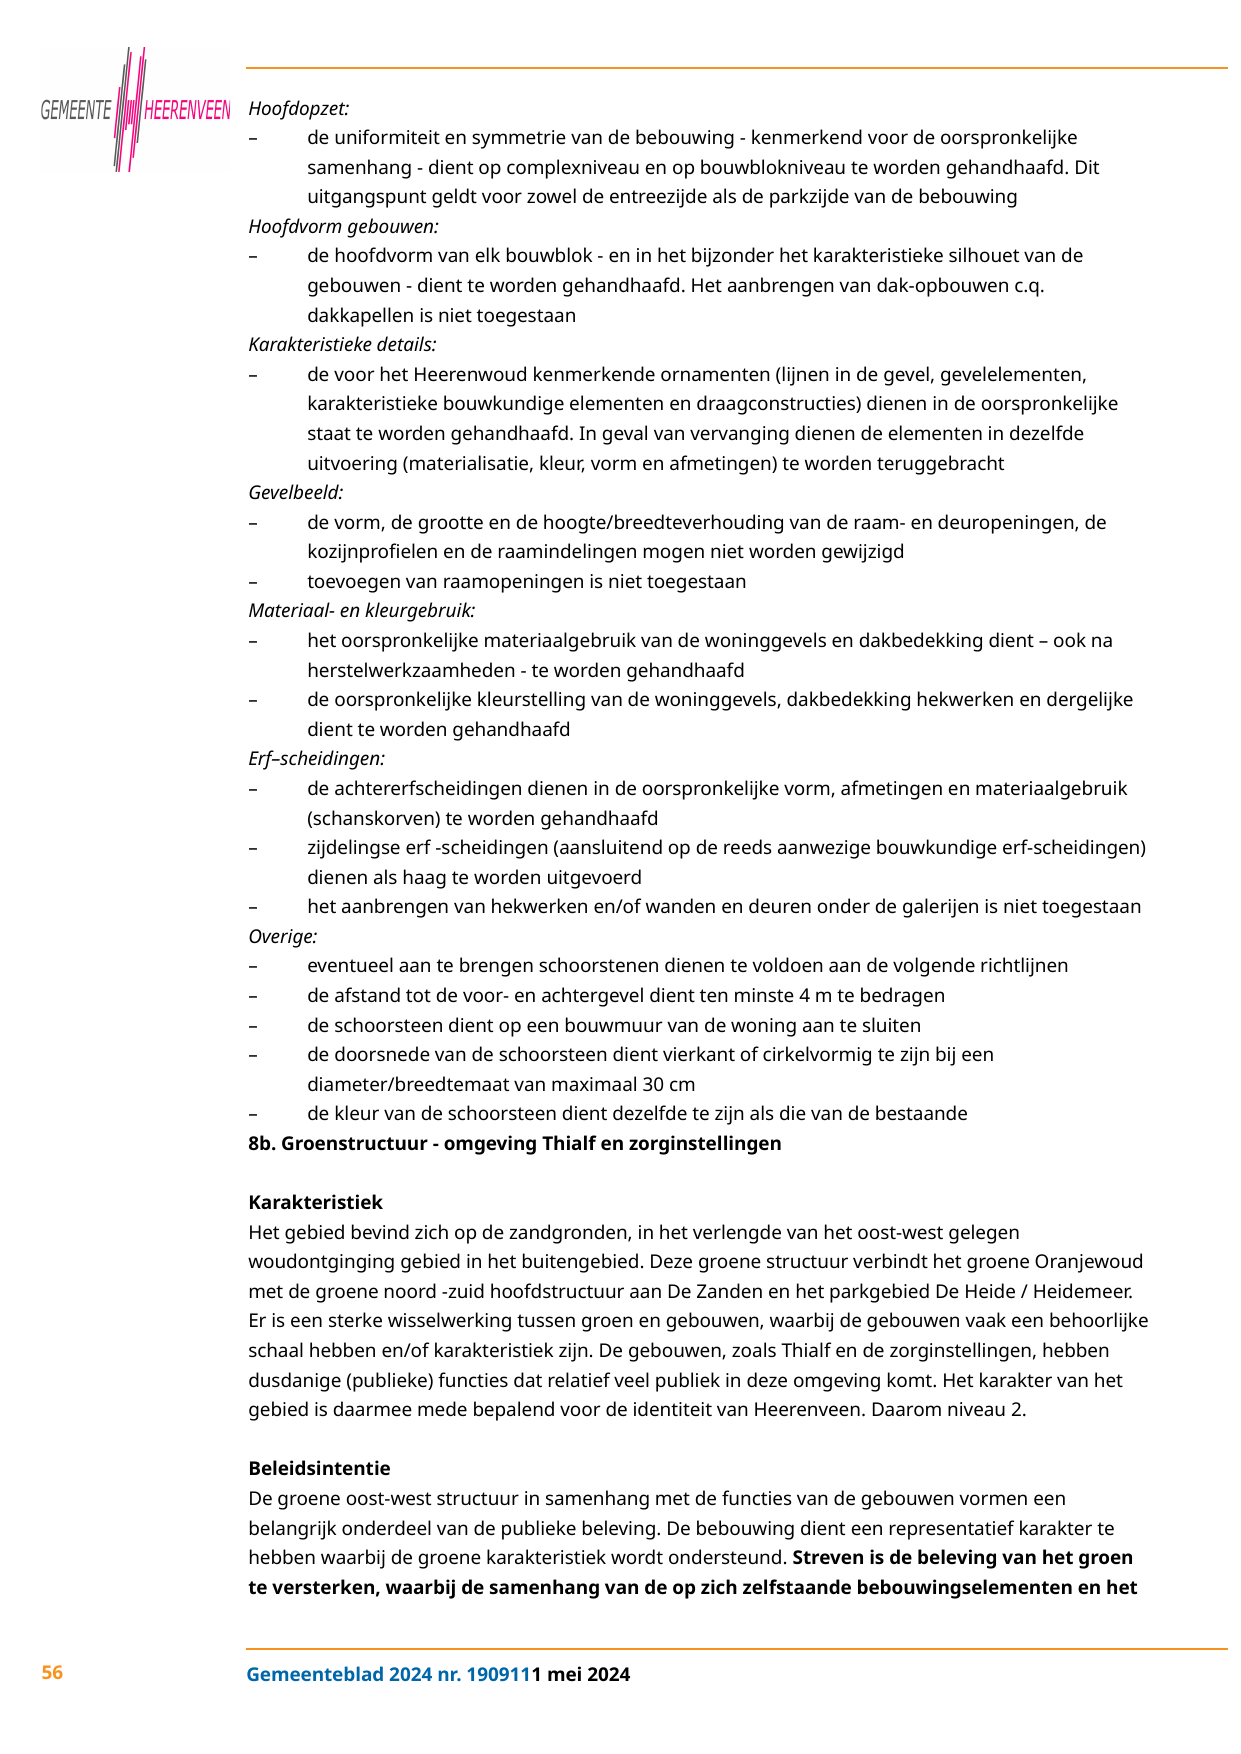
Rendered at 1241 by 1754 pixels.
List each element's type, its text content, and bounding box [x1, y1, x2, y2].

list de hoofdvorm van elk bouwblok - en in het bijzonder het karakteristieke silhouet van de gebouwen - dient te worden gehandhaafd. Het aanbrengen van dak-opbouwen c.q. dakkapellen is niet toegestaan [248, 243, 1152, 328]
list het oorspronkelijke materiaalgebruik van de woninggevels en dakbedekking dient – ook na herstelwerkzaamheden - te worden gehandhaafd [248, 627, 1152, 683]
list de uniformiteit en symmetrie van de bebouwing - kenmerkend voor de oorspronkelijke samenhang - dient op complexniveau en op bouwblokniveau te worden gehandhaafd. Dit uitgangspunt geldt voor zowel de entreezijde als de parkzijde van de bebouwing [248, 124, 1152, 209]
list de achtererfscheidingen dienen in de oorspronkelijke vorm, afmetingen en materiaalgebruik (schanskorven) te worden gehandhaafd [248, 775, 1152, 831]
text Karakteristiek [248, 1189, 1152, 1215]
text Hoofdopzet: [248, 95, 1152, 121]
picture [41, 47, 231, 172]
text Overige: [248, 923, 1152, 949]
list de vorm, de grootte en de hoogte/breedteverhouding van de raam- en deuropeningen, de kozijnprofielen en de raamindelingen mogen niet worden gewijzigd [248, 509, 1152, 564]
text Hoofdvorm gebouwen: [248, 213, 1152, 239]
text Gevelbeeld: [248, 479, 1152, 505]
list de voor het Heerenwoud kenmerkende ornamenten (lijnen in de gevel, gevelelementen, karakteristieke bouwkundige elementen en draagconstructies) dienen in de oorspronkelijke staat te worden gehandhaafd. In geval van vervanging dienen de elementen in dezelfde uitvoering (materialisatie, kleur, vorm en afmetingen) te worden teruggebracht [248, 361, 1152, 476]
text Materiaal- en kleurgebruik: [248, 598, 1152, 623]
text Het gebied bevind zich op de zandgronden, in het verlengde van het oost-west gelegen woudontginging gebied in het buitengebied. Deze groene structuur verbindt het groene Oranjewoud met de groene noord -zuid hoofdstructuur aan De Zanden en het parkgebied De Heide / Heidemeer. Er is een sterke wisselwerking tussen groen en gebouwen, waarbij de gebouwen vaak een behoorlijke schaal hebben en/of karakteristiek zijn. De gebouwen, zoals Thialf en de zorginstellingen, hebben dusdanige (publieke) functies dat relatief veel publiek in deze omgeving komt. Het karakter van het gebied is daarmee mede bepalend voor de identiteit van Heerenveen. Daarom niveau 2. [248, 1219, 1152, 1422]
list de oorspronkelijke kleurstelling van de woninggevels, dakbedekking hekwerken en dergelijke dient te worden gehandhaafd [248, 686, 1152, 742]
text De groene oost-west structuur in samenhang met de functies van de gebouwen vormen een belangrijk onderdeel van de publieke beleving. De bebouwing dient een representatief karakter te hebben waarbij de groene karakteristiek wordt ondersteund. Streven is de beleving van het groen te versterken, waarbij de samenhang van de op zich zelfstaande bebouwingselementen en het [248, 1485, 1152, 1600]
list de doorsnede van de schoorsteen dient vierkant of cirkelvormig te zijn bij een diameter/breedtemaat van maximaal 30 cm [248, 1041, 1152, 1097]
list de afstand tot de voor- en achtergevel dient ten minste 4 m te bedragen [248, 982, 1152, 1008]
text 8b. Groenstructuur - omgeving Thialf en zorginstellingen [248, 1130, 1152, 1156]
list zijdelingse erf -scheidingen (aansluitend op de reeds aanwezige bouwkundige erf-scheidingen) dienen als haag te worden uitgevoerd [248, 834, 1152, 890]
list de kleur van de schoorsteen dient dezelfde te zijn als die van de bestaande [248, 1101, 1152, 1126]
text Karakteristieke details: [248, 331, 1152, 357]
text Beleidsintentie [248, 1456, 1152, 1481]
list eventueel aan te brengen schoorstenen dienen te voldoen aan de volgende richtlijnen [248, 953, 1152, 978]
list de schoorsteen dient op een bouwmuur van de woning aan te sluiten [248, 1012, 1152, 1038]
text Erf–scheidingen: [248, 746, 1152, 771]
list toevoegen van raamopeningen is niet toegestaan [248, 568, 1152, 594]
list het aanbrengen van hekwerken en/of wanden en deuren onder de galerijen is niet toegestaan [248, 893, 1152, 919]
